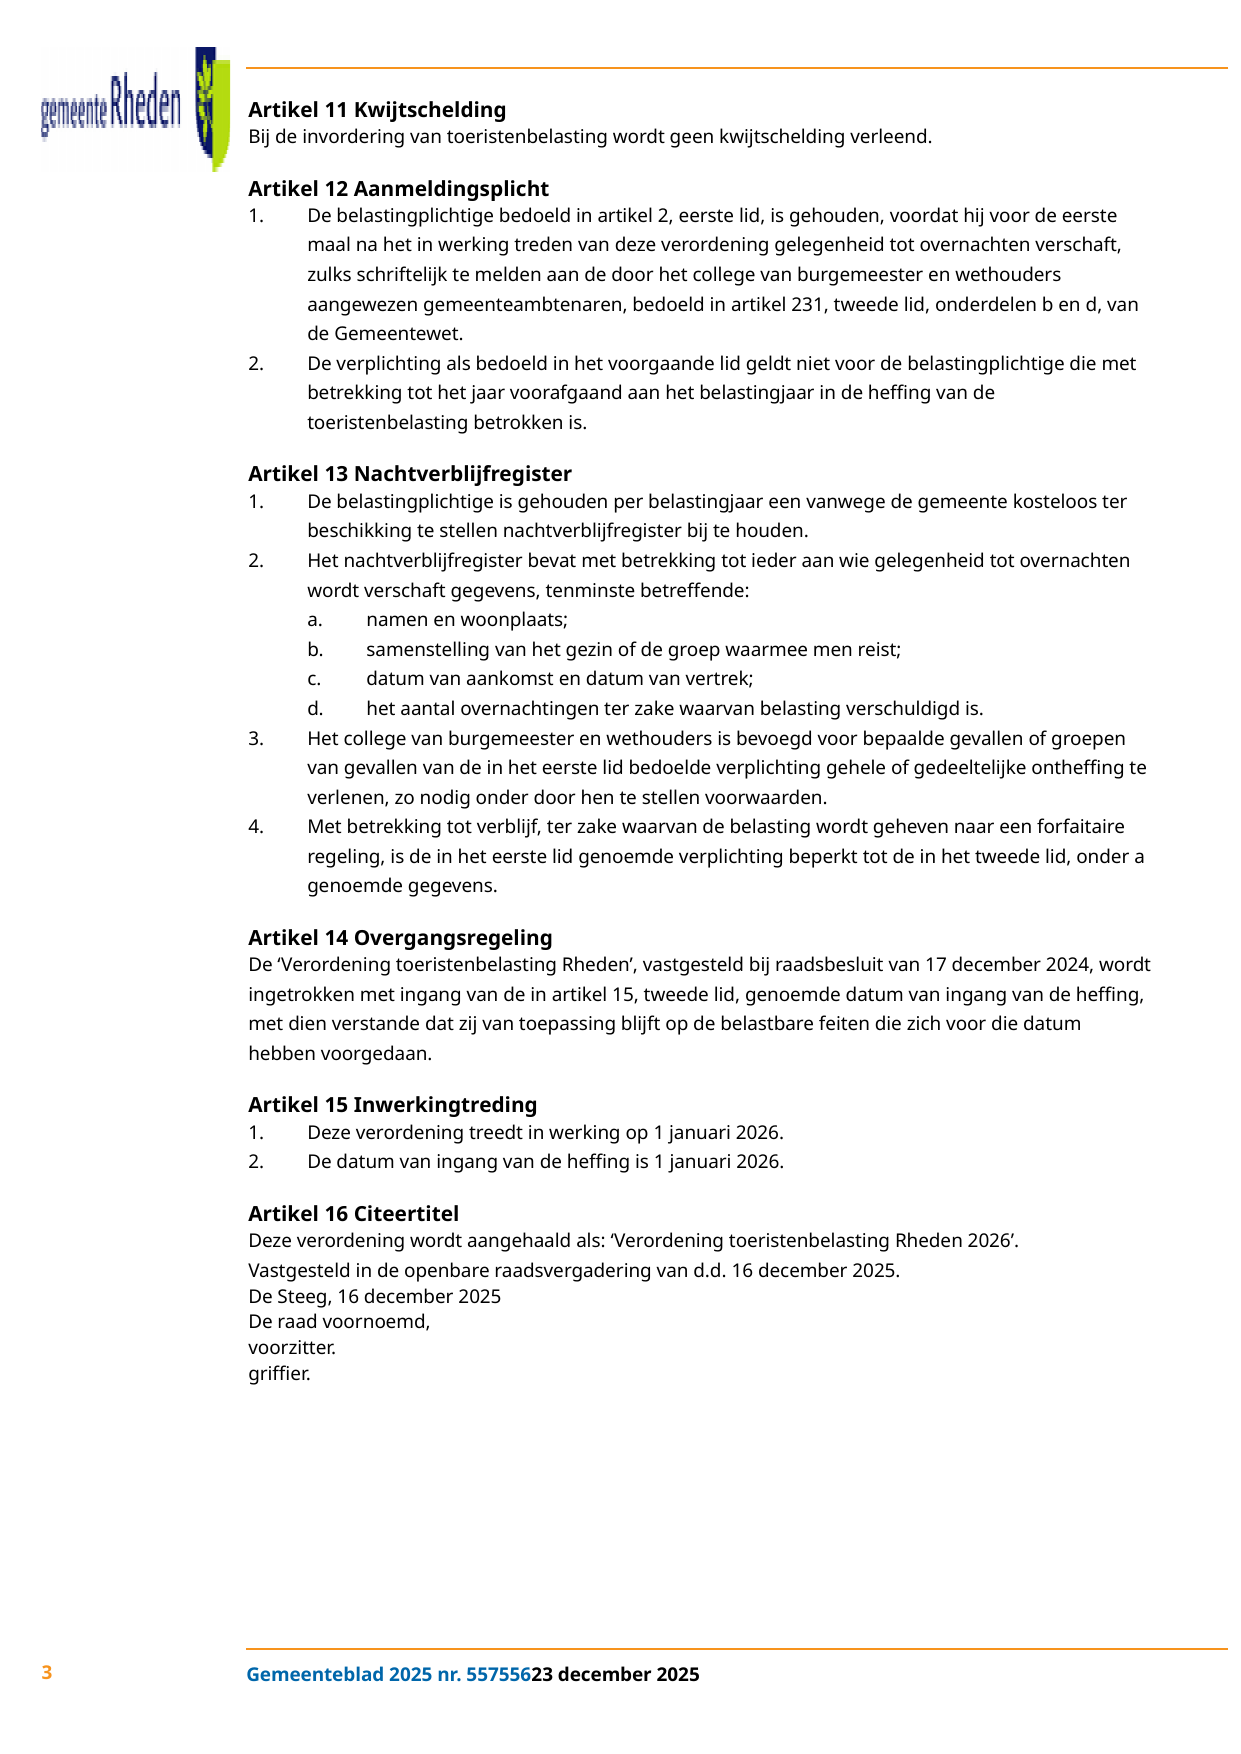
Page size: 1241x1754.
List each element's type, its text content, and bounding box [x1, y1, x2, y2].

picture [41, 47, 231, 172]
list samenstelling van het gezin of de groep waarmee men reist; [307, 636, 1152, 662]
list datum van aankomst en datum van vertrek; [307, 666, 1152, 691]
list namen en woonplaats; [307, 606, 1152, 632]
text Vastgesteld in de openbare raadsvergadering van d.d. 16 december 2025. [248, 1257, 1152, 1283]
text Artikel 16 Citeertitel [248, 1199, 1152, 1227]
list Deze verordening treedt in werking op 1 januari 2026. [248, 1119, 1152, 1145]
list Het nachtverblijfregister bevat met betrekking tot ieder aan wie gelegenheid tot overnachten wordt verschaft gegevens, tenminste betreffende: [248, 547, 1152, 602]
text Artikel 14 Overgangsregeling [248, 923, 1152, 951]
text Deze verordening wordt aangehaald als: ‘Verordening toeristenbelasting Rheden 2026’. [248, 1227, 1152, 1253]
text De ‘Verordening toeristenbelasting Rheden’, vastgesteld bij raadsbesluit van 17 december 2024, wordt ingetrokken met ingang van de in artikel 15, tweede lid, genoemde datum van ingang van de heffing, met dien verstande dat zij van toepassing blijft op de belastbare feiten die zich voor die datum hebben voorgedaan. [248, 951, 1152, 1066]
text Artikel 13 Nachtverblijfregister [248, 459, 1152, 488]
list De belastingplichtige bedoeld in artikel 2, eerste lid, is gehouden, voordat hij voor de eerste maal na het in werking treden van deze verordening gelegenheid tot overnachten verschaft, zulks schriftelijk te melden aan de door het college van burgemeester en wethouders aangewezen gemeenteambtenaren, bedoeld in artikel 231, tweede lid, onderdelen b en d, van de Gemeentewet. [248, 202, 1152, 346]
text Bij de invordering van toeristenbelasting wordt geen kwijtschelding verleend. [248, 123, 1152, 149]
text De raad voornoemd, [248, 1308, 1152, 1334]
text griffier. [248, 1360, 1152, 1386]
text voorzitter. [248, 1334, 1152, 1360]
list De datum van ingang van de heffing is 1 januari 2026. [248, 1149, 1152, 1174]
text Artikel 15 Inwerkingtreding [248, 1091, 1152, 1119]
list Het college van burgemeester en wethouders is bevoegd voor bepaalde gevallen of groepen van gevallen van de in het eerste lid bedoelde verplichting gehele of gedeeltelijke ontheffing te verlenen, zo nodig onder door hen te stellen voorwaarden. [248, 725, 1152, 809]
text Artikel 12 Aanmeldingsplicht [248, 174, 1152, 202]
text Artikel 11 Kwijtschelding [248, 95, 1152, 123]
list De verplichting als bedoeld in het voorgaande lid geldt niet voor de belastingplichtige die met betrekking tot het jaar voorafgaand aan het belastingjaar in de heffing van de toeristenbelasting betrokken is. [248, 350, 1152, 435]
list het aantal overnachtingen ter zake waarvan belasting verschuldigd is. [307, 695, 1152, 721]
list Met betrekking tot verblijf, ter zake waarvan de belasting wordt geheven naar een forfaitaire regeling, is de in het eerste lid genoemde verplichting beperkt tot de in het tweede lid, onder a genoemde gegevens. [248, 813, 1152, 898]
list De belastingplichtige is gehouden per belastingjaar een vanwege de gemeente kosteloos ter beschikking te stellen nachtverblijfregister bij te houden. [248, 488, 1152, 543]
text De Steeg, 16 december 2025 [248, 1283, 1152, 1308]
